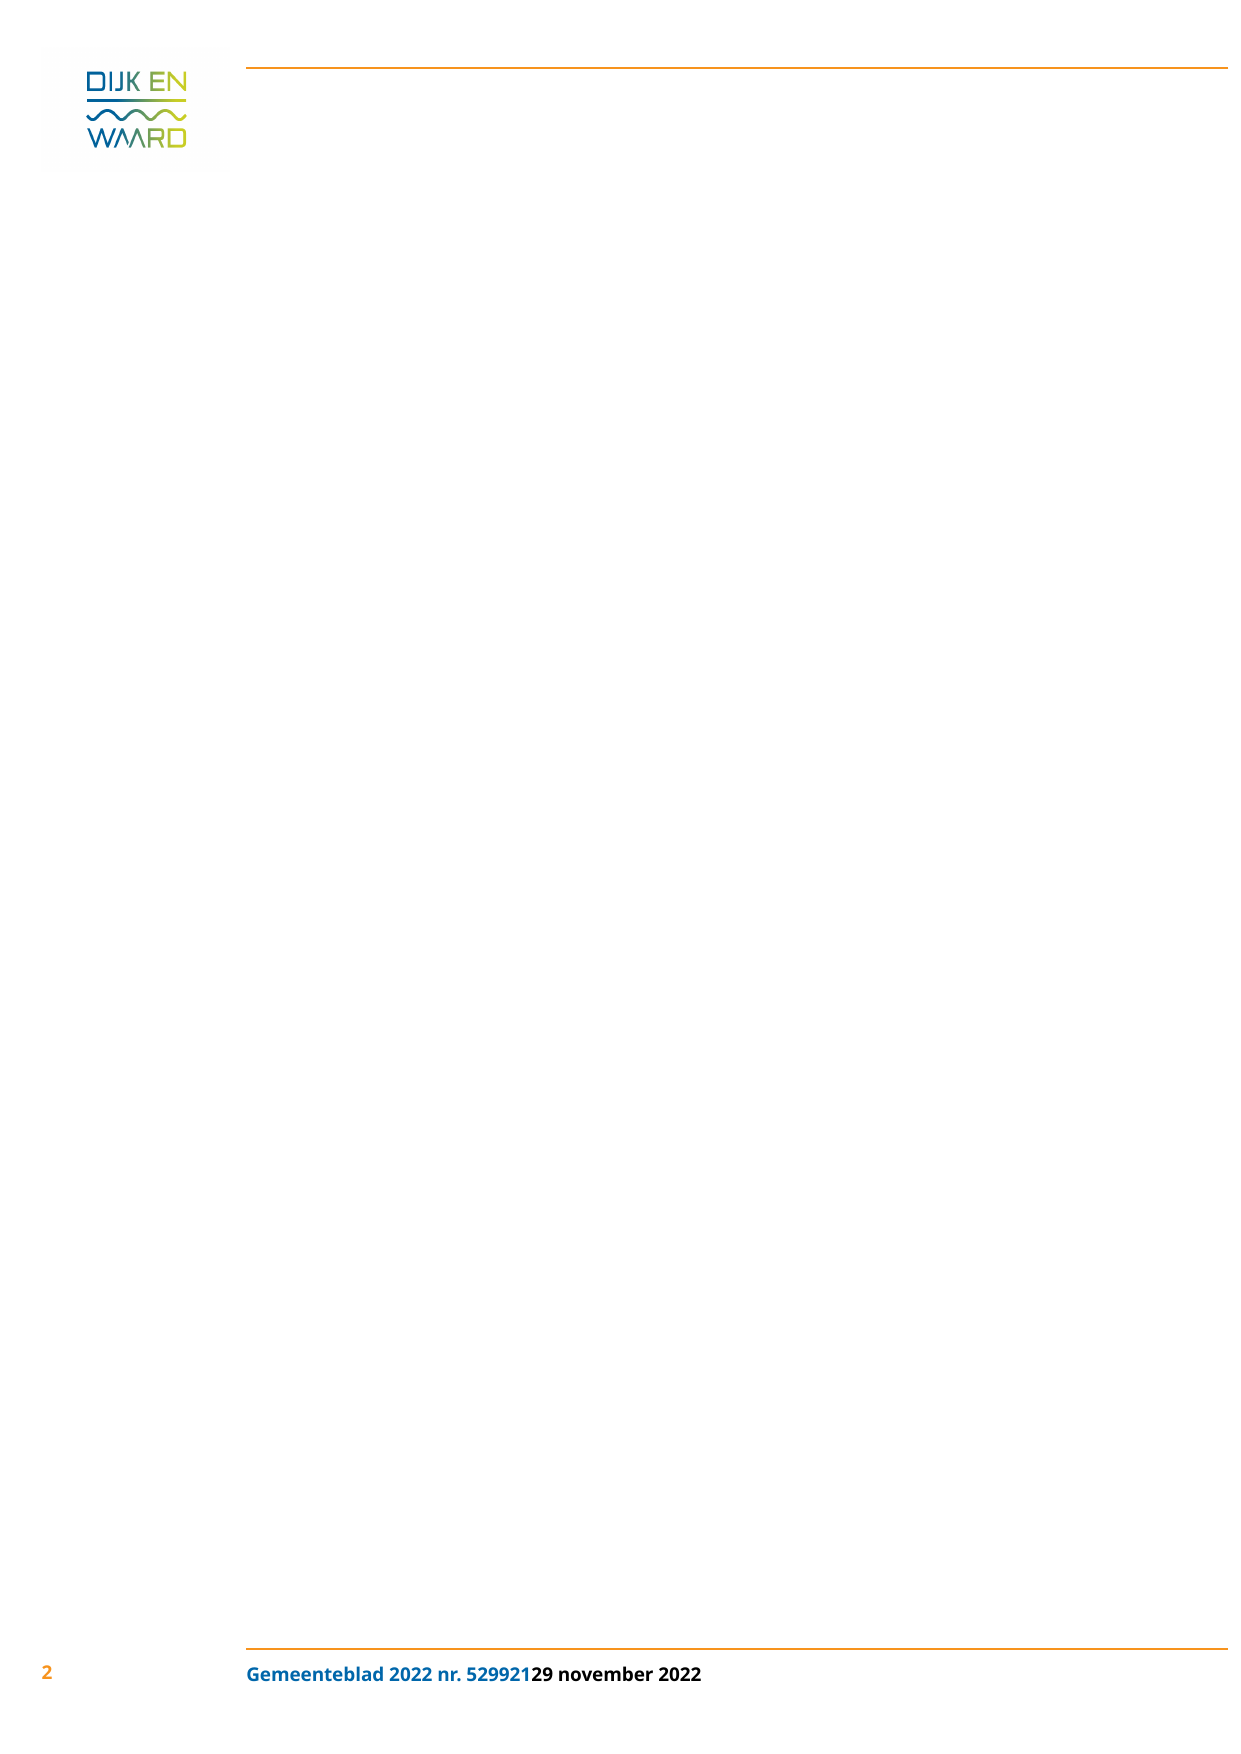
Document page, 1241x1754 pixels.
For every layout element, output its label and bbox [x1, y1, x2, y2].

picture [41, 47, 231, 172]
